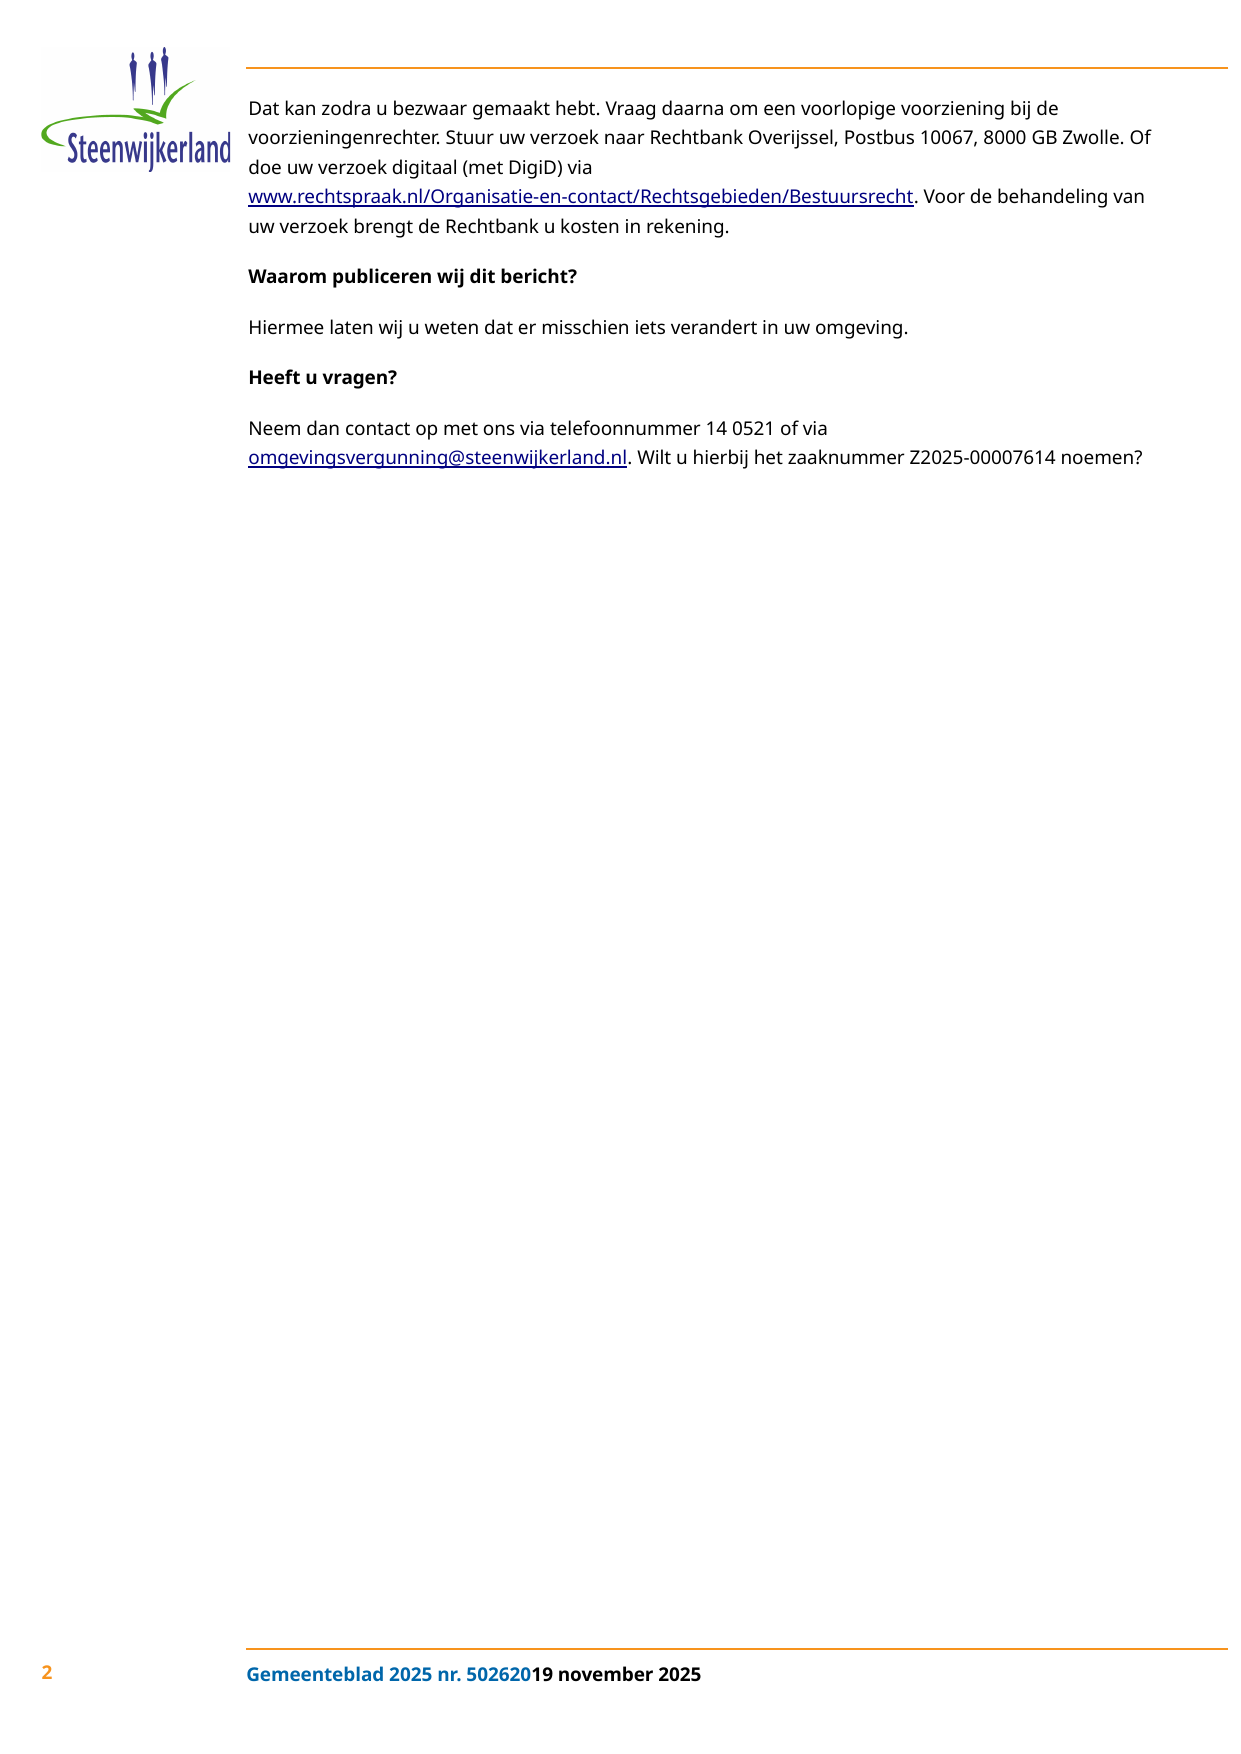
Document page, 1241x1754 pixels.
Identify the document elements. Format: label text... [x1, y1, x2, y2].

text Waarom publiceren wij dit bericht? [248, 263, 1152, 289]
text Hiermee laten wij u weten dat er misschien iets verandert in uw omgeving. [248, 314, 1152, 340]
text Neem dan contact op met ons via telefoonnummer 14 0521 of via omgevingsvergunning@steenwijkerland.nl. Wilt u hierbij het zaaknummer Z2025-00007614 noemen? [248, 415, 1152, 470]
picture [41, 47, 231, 172]
text Heeft u vragen? [248, 364, 1152, 390]
text Dat kan zodra u bezwaar gemaakt hebt. Vraag daarna om een voorlopige voorziening bij de voorzieningenrechter. Stuur uw verzoek naar Rechtbank Overijssel, Postbus 10067, 8000 GB Zwolle. Of doe uw verzoek digitaal (met DigiD) via www.rechtspraak.nl/Organisatie-en-contact/Rechtsgebieden/Bestuursrecht. Voor de behandeling van uw verzoek brengt de Rechtbank u kosten in rekening. [248, 95, 1152, 239]
